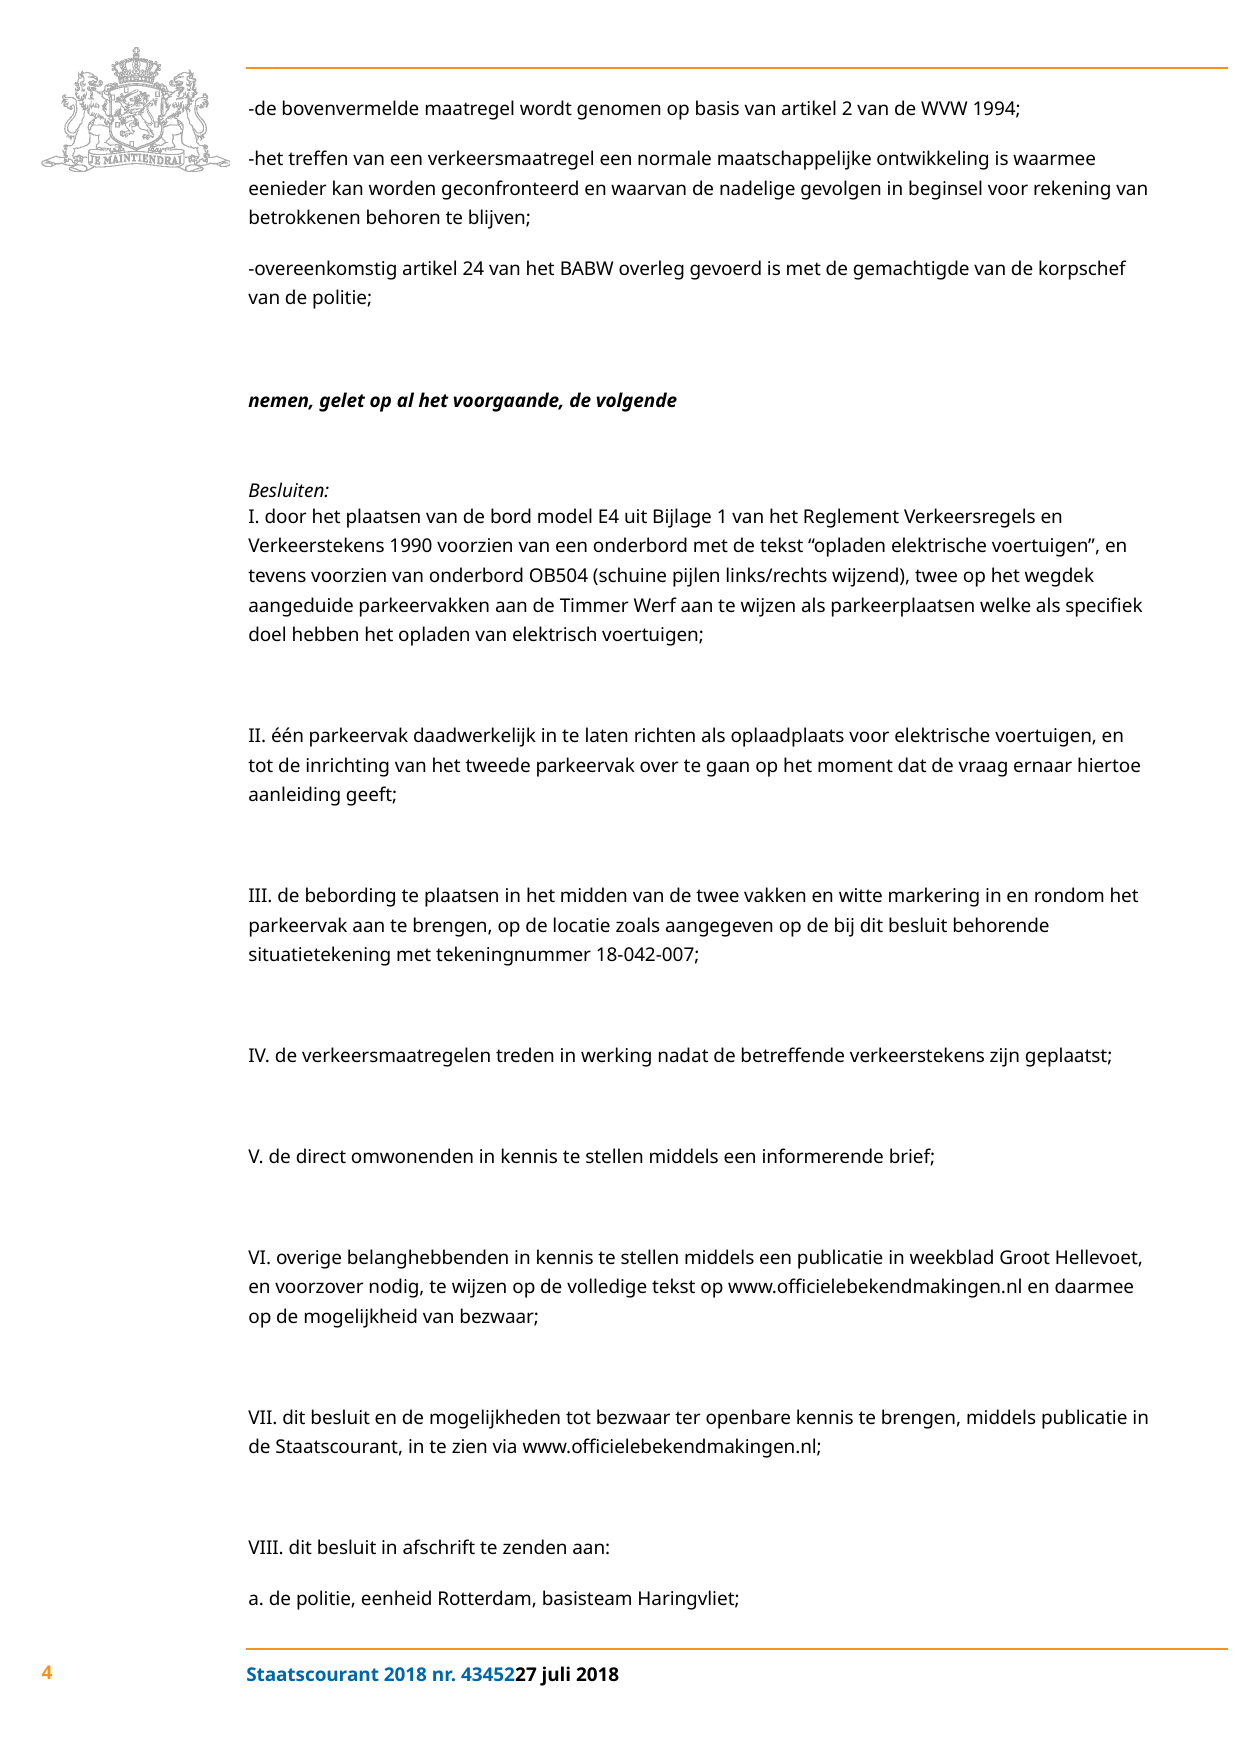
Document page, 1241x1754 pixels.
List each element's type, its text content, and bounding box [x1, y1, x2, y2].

text VIII. dit besluit in afschrift te zenden aan: [248, 1534, 1152, 1560]
text Besluiten: [248, 477, 1152, 503]
text -de bovenvermelde maatregel wordt genomen op basis van artikel 2 van de WVW 1994; [248, 95, 1152, 121]
text III. de bebording te plaatsen in het midden van de twee vakken en witte markering in en rondom het parkeervak aan te brengen, op de locatie zoals aangegeven op de bij dit besluit behorende situatietekening met tekeningnummer 18-042-007; [248, 882, 1152, 967]
text -het treffen van een verkeersmaatregel een normale maatschappelijke ontwikkeling is waarmee eenieder kan worden geconfronteerd en waarvan de nadelige gevolgen in beginsel voor rekening van betrokkenen behoren te blijven; [248, 145, 1152, 230]
text IV. de verkeersmaatregelen treden in werking nadat de betreffende verkeerstekens zijn geplaatst; [248, 1042, 1152, 1068]
text VII. dit besluit en de mogelijkheden tot bezwaar ter openbare kennis te brengen, middels publicatie in de Staatscourant, in te zien via www.officielebekendmakingen.nl; [248, 1404, 1152, 1459]
text a. de politie, eenheid Rotterdam, basisteam Haringvliet; [248, 1585, 1152, 1610]
text V. de direct omwonenden in kennis te stellen middels een informerende brief; [248, 1143, 1152, 1169]
text VI. overige belanghebbenden in kennis te stellen middels een publicatie in weekblad Groot Hellevoet, en voorzover nodig, te wijzen op de volledige tekst op www.officielebekendmakingen.nl en daarmee op de mogelijkheid van bezwaar; [248, 1244, 1152, 1329]
text nemen, gelet op al het voorgaande, de volgende [248, 388, 1152, 413]
text II. één parkeervak daadwerkelijk in te laten richten als oplaadplaats voor elektrische voertuigen, en tot de inrichting van het tweede parkeervak over te gaan op het moment dat de vraag ernaar hiertoe aanleiding geeft; [248, 722, 1152, 807]
text -overeenkomstig artikel 24 van het BABW overleg gevoerd is met de gemachtigde van de korpschef van de politie; [248, 255, 1152, 310]
text I. door het plaatsen van de bord model E4 uit Bijlage 1 van het Reglement Verkeersregels en Verkeerstekens 1990 voorzien van een onderbord met de tekst “opladen elektrische voertuigen”, en tevens voorzien van onderbord OB504 (schuine pijlen links/rechts wijzend), twee op het wegdek aangeduide parkeervakken aan de Timmer Werf aan te wijzen als parkeerplaatsen welke als specifiek doel hebben het opladen van elektrisch voertuigen; [248, 503, 1152, 647]
picture [41, 47, 231, 172]
